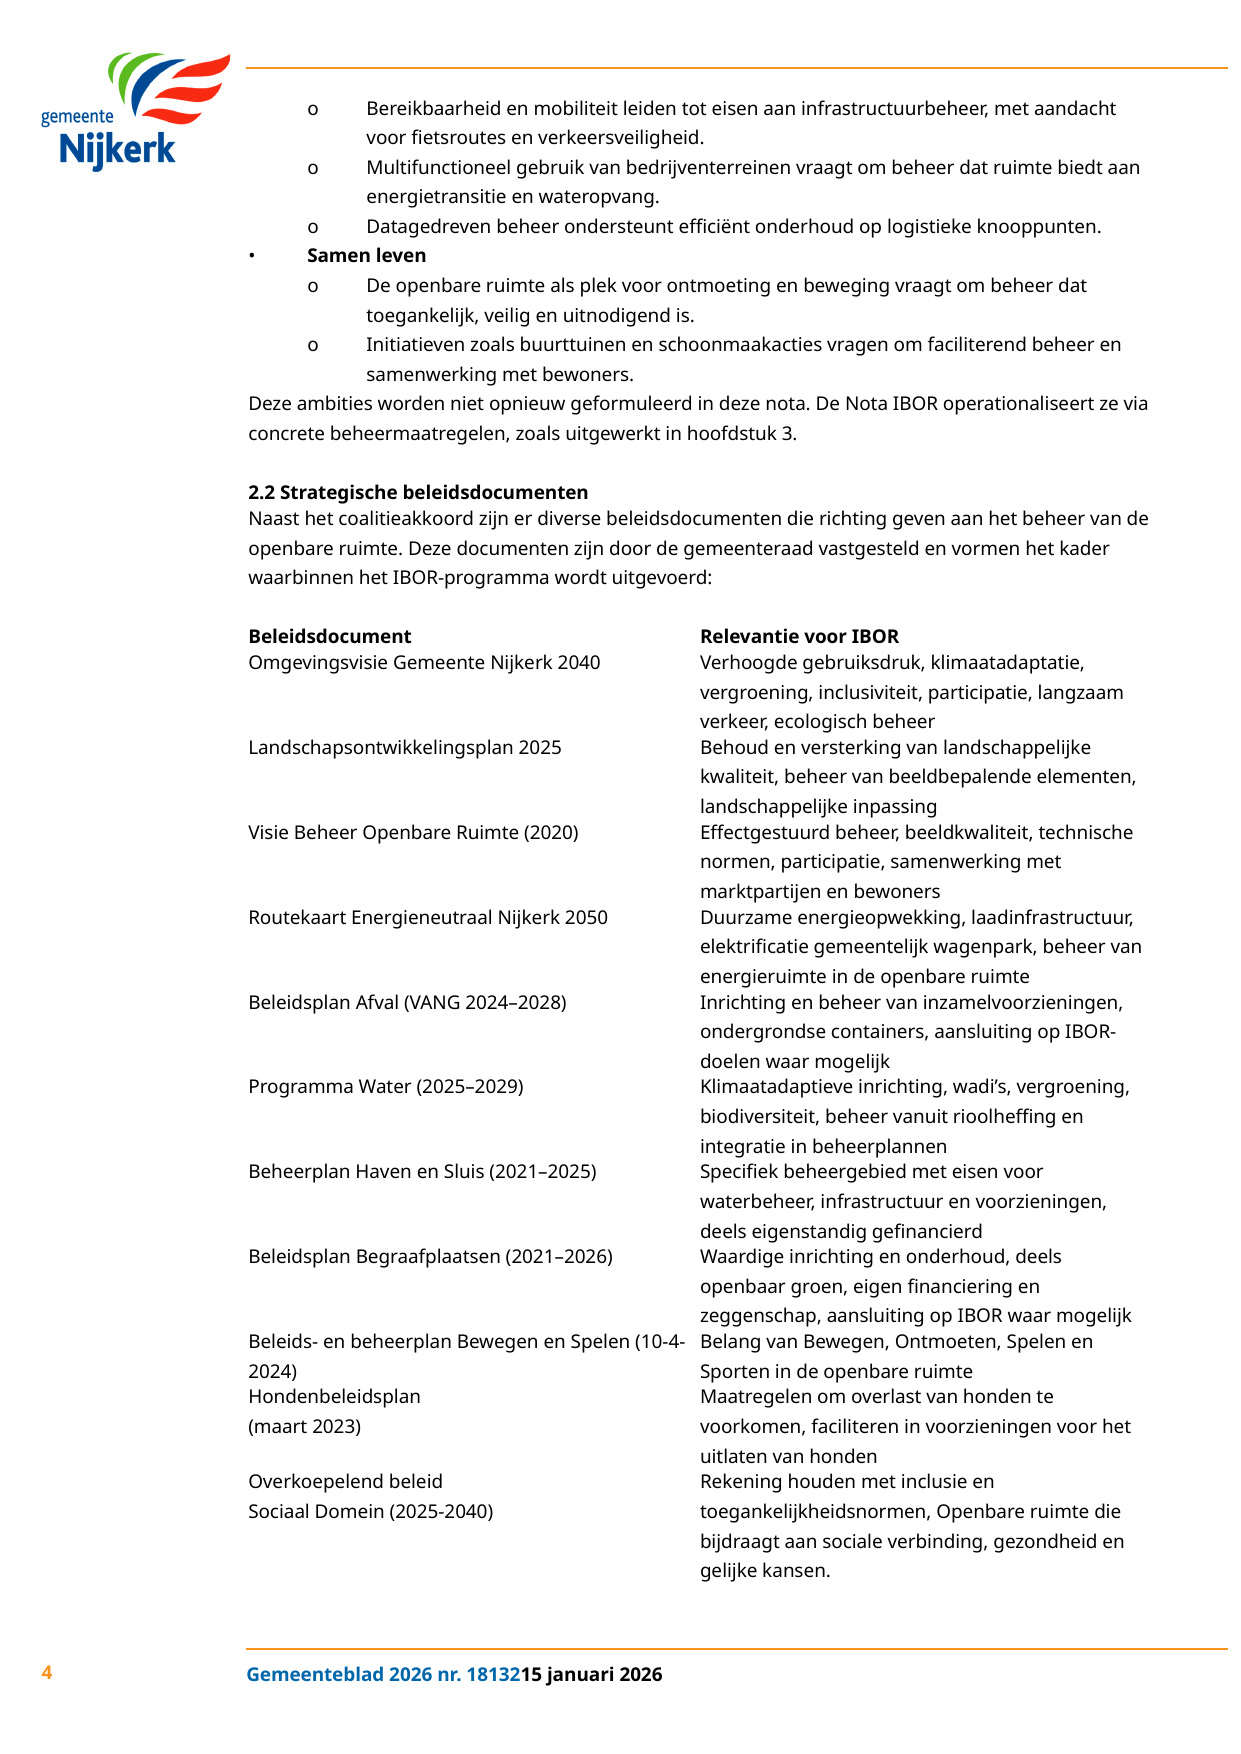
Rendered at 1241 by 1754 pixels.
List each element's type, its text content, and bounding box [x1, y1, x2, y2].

picture [41, 47, 231, 172]
list Bereikbaarheid en mobiliteit leiden tot eisen aan infrastructuurbeheer, met aandacht voor fietsroutes en verkeersveiligheid. [307, 95, 1152, 150]
table_cell Maatregelen om overlast van honden te voorkomen, faciliteren in voorzieningen voor het uitlaten van honden [700, 1384, 1152, 1469]
text 2.2 Strategische beleidsdocumenten [248, 479, 1152, 505]
table_cell Beleids- en beheerplan Bewegen en Spelen (10-4-2024) [248, 1329, 700, 1384]
table_cell Landschapsontwikkelingsplan 2025 [248, 734, 700, 819]
table_cell Routekaart Energieneutraal Nijkerk 2050 [248, 904, 700, 989]
table_cell Belang van Bewegen, Ontmoeten, Spelen en Sporten in de openbare ruimte [700, 1329, 1152, 1384]
table_header Beleidsdocument [248, 624, 700, 649]
list Multifunctioneel gebruik van bedrijventerreinen vraagt om beheer dat ruimte biedt aan energietransitie en wateropvang. [307, 154, 1152, 209]
list De openbare ruimte als plek voor ontmoeting en beweging vraagt om beheer dat toegankelijk, veilig en uitnodigend is. [307, 272, 1152, 328]
table_cell Overkoepelend beleid Sociaal Domein (2025-2040) [248, 1469, 700, 1583]
table_cell Hondenbeleidsplan (maart 2023) [248, 1384, 700, 1469]
table_cell Waardige inrichting en onderhoud, deels openbaar groen, eigen financiering en zeggenschap, aansluiting op IBOR waar mogelijk [700, 1244, 1152, 1328]
table_cell Inrichting en beheer van inzamelvoorzieningen, ondergrondse containers, aansluiting op IBOR-doelen waar mogelijk [700, 989, 1152, 1074]
table_cell Rekening houden met inclusie en toegankelijkheidsnormen, Openbare ruimte die bijdraagt aan sociale verbinding, gezondheid en gelijke kansen. [700, 1469, 1152, 1583]
table_cell Omgevingsvisie Gemeente Nijkerk 2040 [248, 649, 700, 734]
table_cell Programma Water (2025–2029) [248, 1074, 700, 1159]
list Datagedreven beheer ondersteunt efficiënt onderhoud op logistieke knooppunten. [307, 213, 1152, 239]
table_cell Behoud en versterking van landschappelijke kwaliteit, beheer van beeldbepalende elementen, landschappelijke inpassing [700, 734, 1152, 819]
table_cell Specifiek beheergebied met eisen voor waterbeheer, infrastructuur en voorzieningen, deels eigenstandig gefinancierd [700, 1159, 1152, 1243]
table_header Relevantie voor IBOR [700, 624, 1152, 649]
list Initiatieven zoals buurttuinen en schoonmaakacties vragen om faciliterend beheer en samenwerking met bewoners. [307, 331, 1152, 387]
table_cell Klimaatadaptieve inrichting, wadi’s, vergroening, biodiversiteit, beheer vanuit rioolheffing en integratie in beheerplannen [700, 1074, 1152, 1159]
table_cell Verhoogde gebruiksdruk, klimaatadaptatie, vergroening, inclusiviteit, participatie, langzaam verkeer, ecologisch beheer [700, 649, 1152, 734]
table_cell Beleidsplan Afval (VANG 2024–2028) [248, 989, 700, 1074]
table_cell Beheerplan Haven en Sluis (2021–2025) [248, 1159, 700, 1243]
table_cell Duurzame energieopwekking, laadinfrastructuur, elektrificatie gemeentelijk wagenpark, beheer van energieruimte in de openbare ruimte [700, 904, 1152, 989]
text Deze ambities worden niet opnieuw geformuleerd in deze nota. De Nota IBOR operationaliseert ze via concrete beheermaatregelen, zoals uitgewerkt in hoofdstuk 3. [248, 391, 1152, 446]
table_cell Visie Beheer Openbare Ruimte (2020) [248, 819, 700, 904]
table_cell Beleidsplan Begraafplaatsen (2021–2026) [248, 1244, 700, 1328]
list Samen leven [248, 243, 1152, 268]
text Naast het coalitieakkoord zijn er diverse beleidsdocumenten die richting geven aan het beheer van de openbare ruimte. Deze documenten zijn door de gemeenteraad vastgesteld en vormen het kader waarbinnen het IBOR-programma wordt uitgevoerd: [248, 505, 1152, 590]
table_cell Effectgestuurd beheer, beeldkwaliteit, technische normen, participatie, samenwerking met marktpartijen en bewoners [700, 819, 1152, 904]
